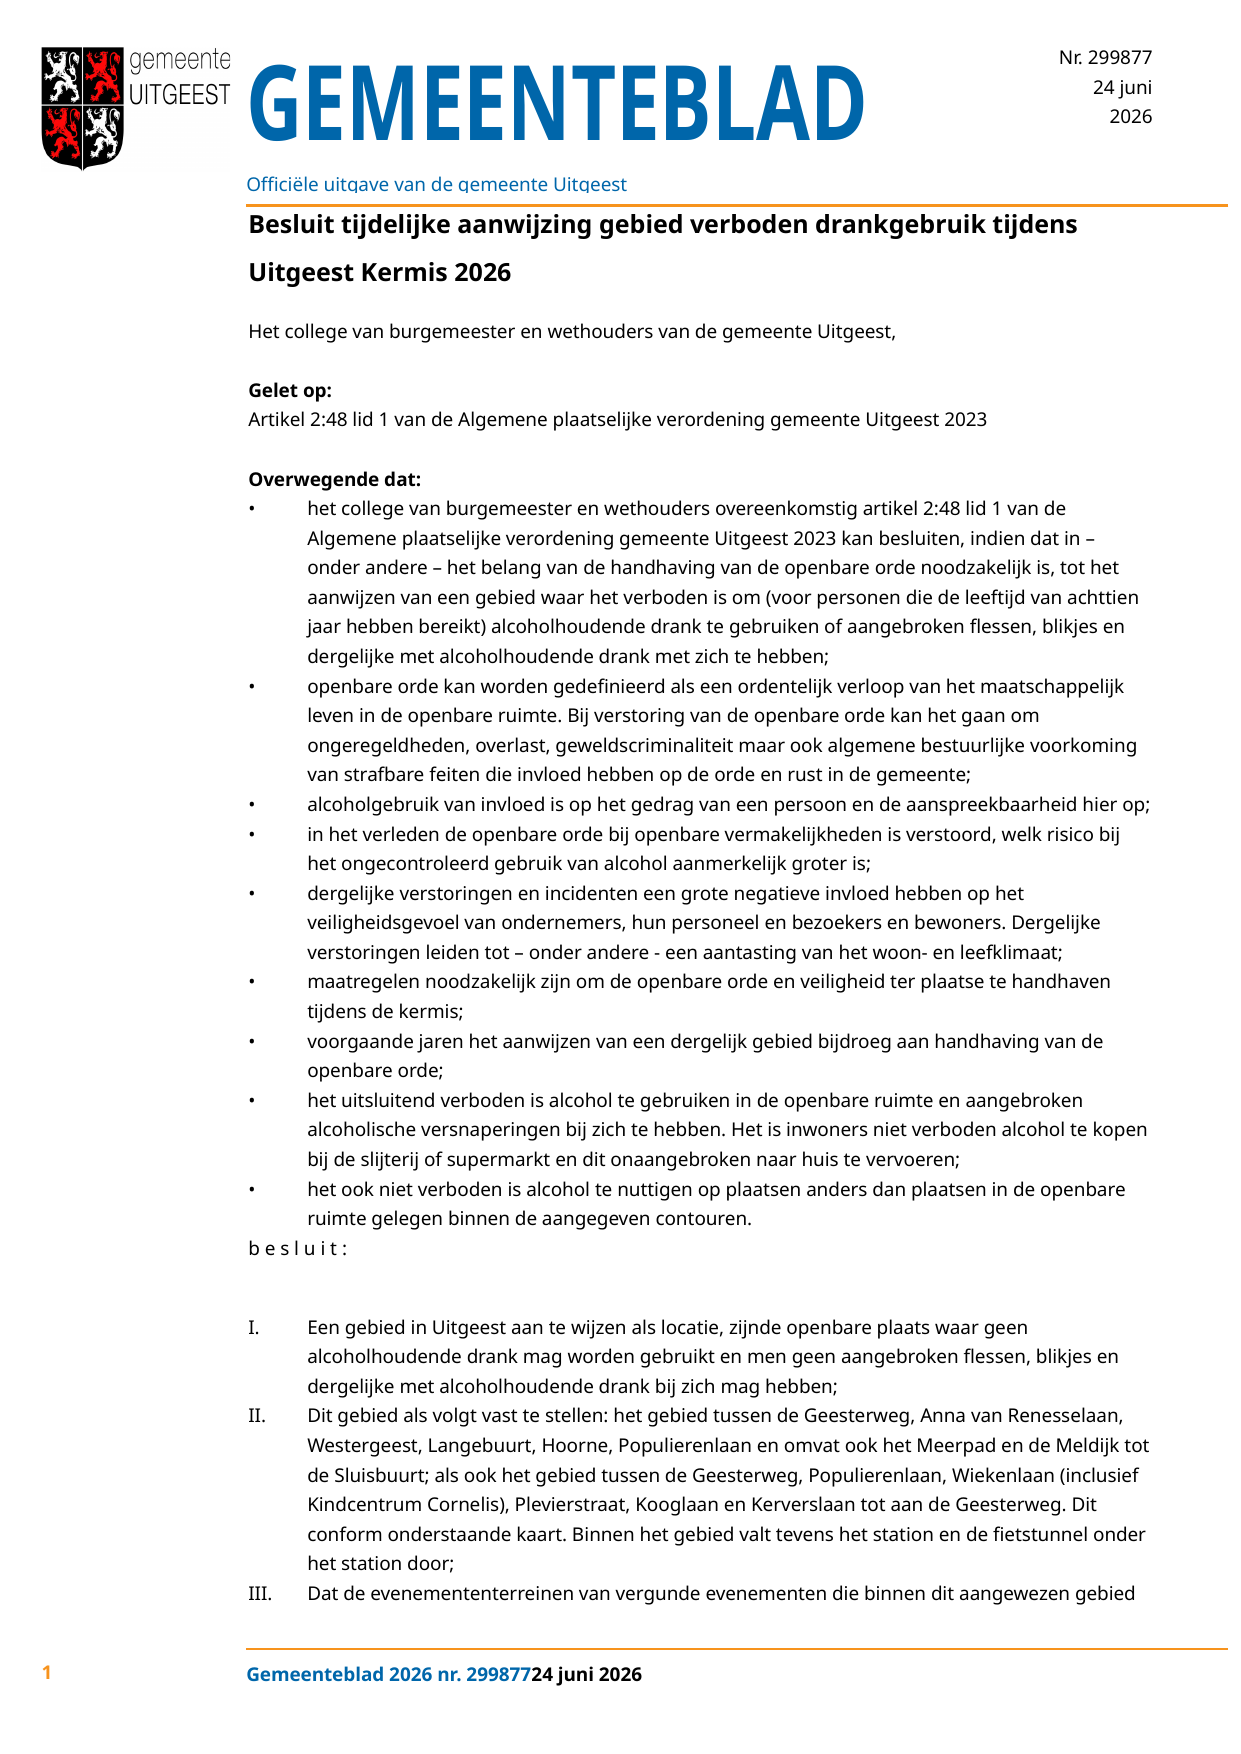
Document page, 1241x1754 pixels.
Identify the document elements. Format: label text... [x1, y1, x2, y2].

list voorgaande jaren het aanwijzen van een dergelijk gebied bijdroeg aan handhaving van de openbare orde; [248, 1028, 1152, 1083]
list openbare orde kan worden gedefinieerd als een ordentelijk verloop van het maatschappelijk leven in de openbare ruimte. Bij verstoring van de openbare orde kan het gaan om ongeregeldheden, overlast, geweldscriminaliteit maar ook algemene bestuurlijke voorkoming van strafbare feiten die invloed hebben op de orde en rust in de gemeente; [248, 673, 1152, 787]
list het ook niet verboden is alcohol te nuttigen op plaatsen anders dan plaatsen in de openbare ruimte gelegen binnen de aangegeven contouren. [248, 1176, 1152, 1231]
list Dat de evenemententerreinen van vergunde evenementen die binnen dit aangewezen gebied [248, 1580, 1152, 1606]
text Het college van burgemeester en wethouders van de gemeente Uitgeest, [248, 318, 1152, 344]
text b e s l u i t : [248, 1235, 1152, 1261]
list Dit gebied als volgt vast te stellen: het gebied tussen de Geesterweg, Anna van Renesselaan, Westergeest, Langebuurt, Hoorne, Populierenlaan en omvat ook het Meerpad en de Meldijk tot de Sluisbuurt; als ook het gebied tussen de Geesterweg, Populierenlaan, Wiekenlaan (inclusief Kindcentrum Cornelis), Plevierstraat, Kooglaan en Kerverslaan tot aan de Geesterweg. Dit conform onderstaande kaart. Binnen het gebied valt tevens het station en de fietstunnel onder het station door; [248, 1403, 1152, 1576]
list maatregelen noodzakelijk zijn om de openbare orde en veiligheid ter plaatse te handhaven tijdens de kermis; [248, 969, 1152, 1024]
text Overwegende dat: [248, 466, 1152, 492]
list in het verleden de openbare orde bij openbare vermakelijkheden is verstoord, welk risico bij het ongecontroleerd gebruik van alcohol aanmerkelijk groter is; [248, 821, 1152, 876]
list dergelijke verstoringen en incidenten een grote negatieve invloed hebben op het veiligheidsgevoel van ondernemers, hun personeel en bezoekers en bewoners. Dergelijke verstoringen leiden tot – onder andere - een aantasting van het woon- en leefklimaat; [248, 880, 1152, 965]
list Een gebied in Uitgeest aan te wijzen als locatie, zijnde openbare plaats waar geen alcoholhoudende drank mag worden gebruikt en men geen aangebroken flessen, blikjes en dergelijke met alcoholhoudende drank bij zich mag hebben; [248, 1314, 1152, 1399]
text Besluit tijdelijke aanwijzing gebied verboden drankgebruik tijdens Uitgeest Kermis 2026 [248, 207, 1152, 288]
picture [41, 47, 231, 172]
list het college van burgemeester en wethouders overeenkomstig artikel 2:48 lid 1 van de Algemene plaatselijke verordening gemeente Uitgeest 2023 kan besluiten, indien dat in – onder andere – het belang van de handhaving van de openbare orde noodzakelijk is, tot het aanwijzen van een gebied waar het verboden is om (voor personen die de leeftijd van achttien jaar hebben bereikt) alcoholhoudende drank te gebruiken of aangebroken flessen, blikjes en dergelijke met alcoholhoudende drank met zich te hebben; [248, 495, 1152, 669]
text Artikel 2:48 lid 1 van de Algemene plaatselijke verordening gemeente Uitgeest 2023 [248, 407, 1152, 432]
list alcoholgebruik van invloed is op het gedrag van een persoon en de aanspreekbaarheid hier op; [248, 791, 1152, 817]
list het uitsluitend verboden is alcohol te gebruiken in de openbare ruimte en aangebroken alcoholische versnaperingen bij zich te hebben. Het is inwoners niet verboden alcohol te kopen bij de slijterij of supermarkt en dit onaangebroken naar huis te vervoeren; [248, 1087, 1152, 1172]
text Gelet op: [248, 377, 1152, 403]
